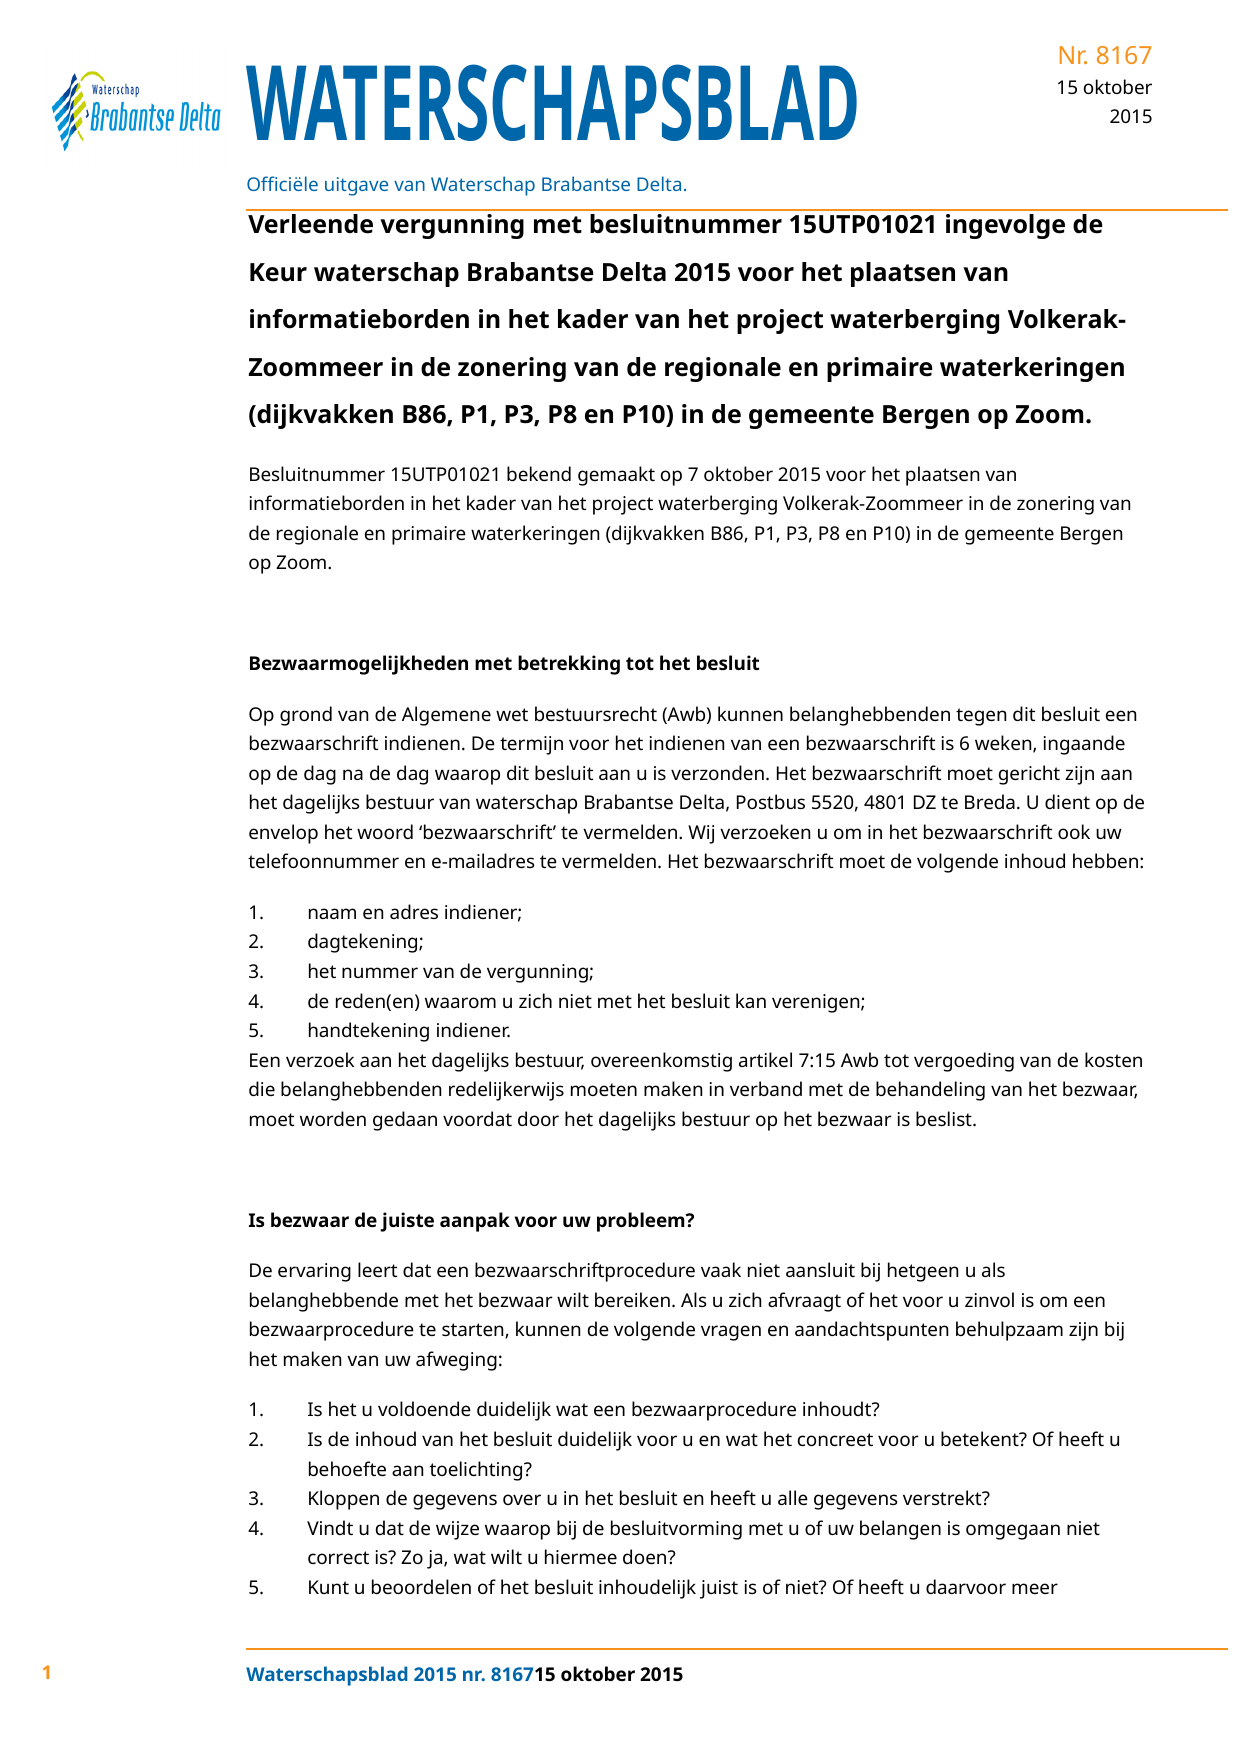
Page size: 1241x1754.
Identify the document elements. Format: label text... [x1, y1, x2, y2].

text Op grond van de Algemene wet bestuursrecht (Awb) kunnen belanghebbenden tegen dit besluit een bezwaarschrift indienen. De termijn voor het indienen van een bezwaarschrift is 6 weken, ingaande op de dag na de dag waarop dit besluit aan u is verzonden. Het bezwaarschrift moet gericht zijn aan het dagelijks bestuur van waterschap Brabantse Delta, Postbus 5520, 4801 DZ te Breda. U dient op de envelop het woord ‘bezwaarschrift’ te vermelden. Wij verzoeken u om in het bezwaarschrift ook uw telefoonnummer en e‑mailadres te vermelden. Het bezwaarschrift moet de volgende inhoud hebben: [248, 701, 1152, 874]
text De ervaring leert dat een bezwaarschriftprocedure vaak niet aansluit bij hetgeen u als belanghebbende met het bezwaar wilt bereiken. Als u zich afvraagt of het voor u zinvol is om een bezwaarprocedure te starten, kunnen de volgende vragen en aandachtspunten behulpzaam zijn bij het maken van uw afweging: [248, 1257, 1152, 1372]
list Kunt u beoordelen of het besluit inhoudelijk juist is of niet? Of heeft u daarvoor meer [248, 1574, 1152, 1600]
list Is het u voldoende duidelijk wat een bezwaarprocedure inhoudt? [248, 1397, 1152, 1422]
list dagtekening; [248, 929, 1152, 954]
text Een verzoek aan het dagelijks bestuur, overeenkomstig artikel 7:15 Awb tot vergoeding van de kosten die belanghebbenden redelijkerwijs moeten maken in verband met de behandeling van het bezwaar, moet worden gedaan voordat door het dagelijks bestuur op het bezwaar is beslist. [248, 1047, 1152, 1132]
list het nummer van de vergunning; [248, 958, 1152, 984]
text Besluitnummer 15UTP01021 bekend gemaakt op 7 oktober 2015 voor het plaatsen van informatieborden in het kader van het project waterberging Volkerak-Zoommeer in de zonering van de regionale en primaire waterkeringen (dijkvakken B86, P1, P3, P8 en P10) in de gemeente Bergen op Zoom. [248, 461, 1152, 575]
list handtekening indiener. [248, 1017, 1152, 1043]
list Vindt u dat de wijze waarop bij de besluitvorming met u of uw belangen is omgegaan niet correct is? Zo ja, wat wilt u hiermee doen? [248, 1515, 1152, 1570]
list Kloppen de gegevens over u in het besluit en heeft u alle gegevens verstrekt? [248, 1485, 1152, 1511]
list naam en adres indiener; [248, 899, 1152, 925]
text Bezwaarmogelijkheden met betrekking tot het besluit [248, 650, 1152, 676]
list de reden(en) waarom u zich niet met het besluit kan verenigen; [248, 988, 1152, 1013]
list Is de inhoud van het besluit duidelijk voor u en wat het concreet voor u betekent? Of heeft u behoefte aan toelichting? [248, 1426, 1152, 1481]
text Is bezwaar de juiste aanpak voor uw probleem? [248, 1207, 1152, 1233]
text Verleende vergunning met besluitnummer 15UTP01021 ingevolge de Keur waterschap Brabantse Delta 2015 voor het plaatsen van informatieborden in het kader van het project waterberging Volkerak-Zoommeer in de zonering van de regionale en primaire waterkeringen (dijkvakken B86, P1, P3, P8 en P10) in de gemeente Bergen op Zoom. [248, 211, 1152, 431]
picture [41, 47, 231, 172]
